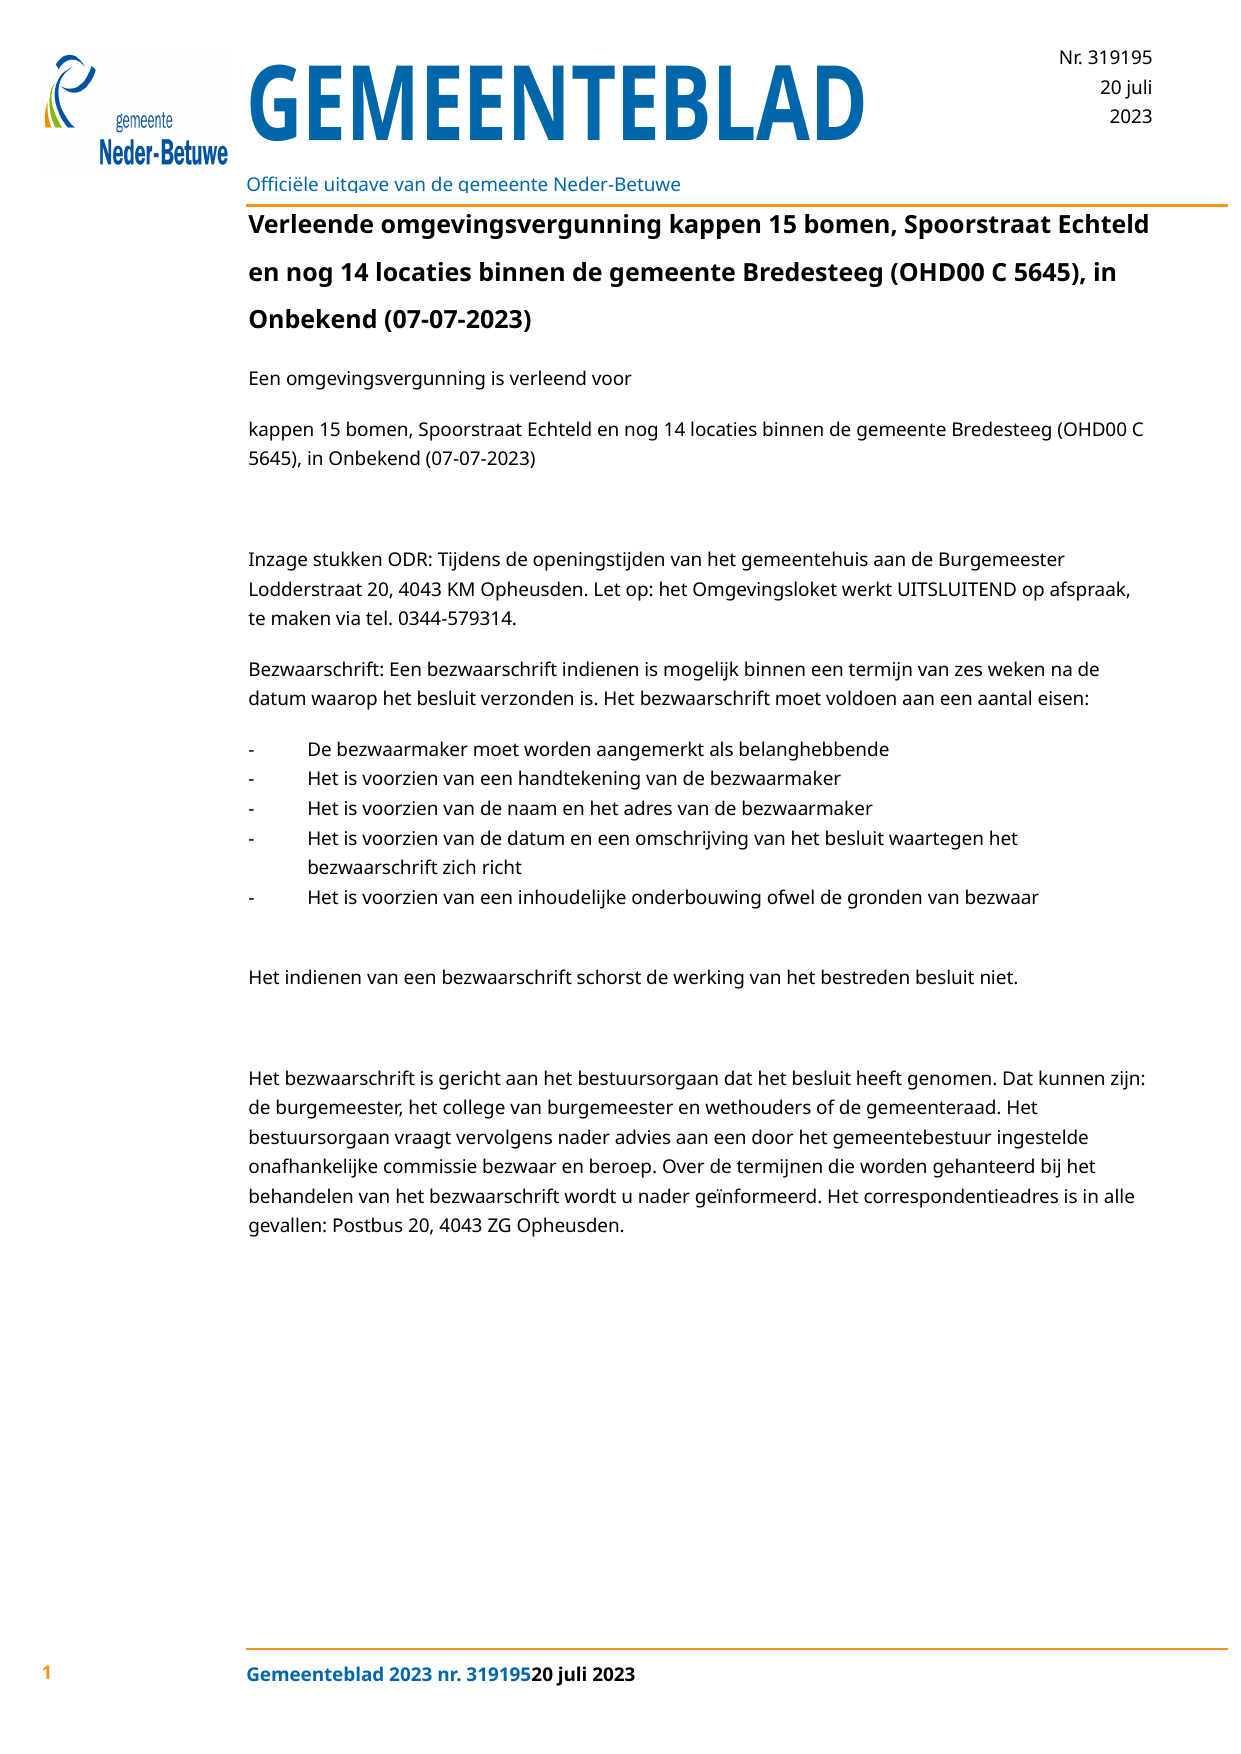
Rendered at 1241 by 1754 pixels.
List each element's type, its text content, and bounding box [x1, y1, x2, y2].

text Het bezwaarschrift is gericht aan het bestuursorgaan dat het besluit heeft genomen. Dat kunnen zijn: de burgemeester, het college van burgemeester en wethouders of de gemeenteraad. Het bestuursorgaan vraagt vervolgens nader advies aan een door het gemeentebestuur ingestelde onafhankelijke commissie bezwaar en beroep. Over de termijnen die worden gehanteerd bij het behandelen van het bezwaarschrift wordt u nader geïnformeerd. Het correspondentieadres is in alle gevallen: Postbus 20, 4043 ZG Opheusden. [248, 1065, 1152, 1238]
list Het is voorzien van de naam en het adres van de bezwaarmaker [248, 795, 1152, 821]
text Bezwaarschrift: Een bezwaarschrift indienen is mogelijk binnen een termijn van zes weken na de datum waarop het besluit verzonden is. Het bezwaarschrift moet voldoen aan een aantal eisen: [248, 656, 1152, 711]
text Het indienen van een bezwaarschrift schorst de werking van het bestreden besluit niet. [248, 964, 1152, 989]
list Het is voorzien van een inhoudelijke onderbouwing ofwel de gronden van bezwaar [248, 884, 1152, 909]
list Het is voorzien van een handtekening van de bezwaarmaker [248, 766, 1152, 791]
list Het is voorzien van de datum en een omschrijving van het besluit waartegen het bezwaarschrift zich richt [248, 825, 1152, 880]
text Verleende omgevingsvergunning kappen 15 bomen, Spoorstraat Echteld en nog 14 locaties binnen de gemeente Bredesteeg (OHD00 C 5645), in Onbekend (07-07-2023) [248, 207, 1152, 336]
text Een omgevingsvergunning is verleend voor [248, 366, 1152, 391]
text Inzage stukken ODR: Tijdens de openingstijden van het gemeentehuis aan de Burgemeester Lodderstraat 20, 4043 KM Opheusden. Let op: het Omgevingsloket werkt UITSLUITEND op afspraak, te maken via tel. 0344-579314. [248, 546, 1152, 631]
text kappen 15 bomen, Spoorstraat Echteld en nog 14 locaties binnen de gemeente Bredesteeg (OHD00 C 5645), in Onbekend (07-07-2023) [248, 416, 1152, 471]
list De bezwaarmaker moet worden aangemerkt als belanghebbende [248, 736, 1152, 762]
picture [41, 47, 231, 172]
